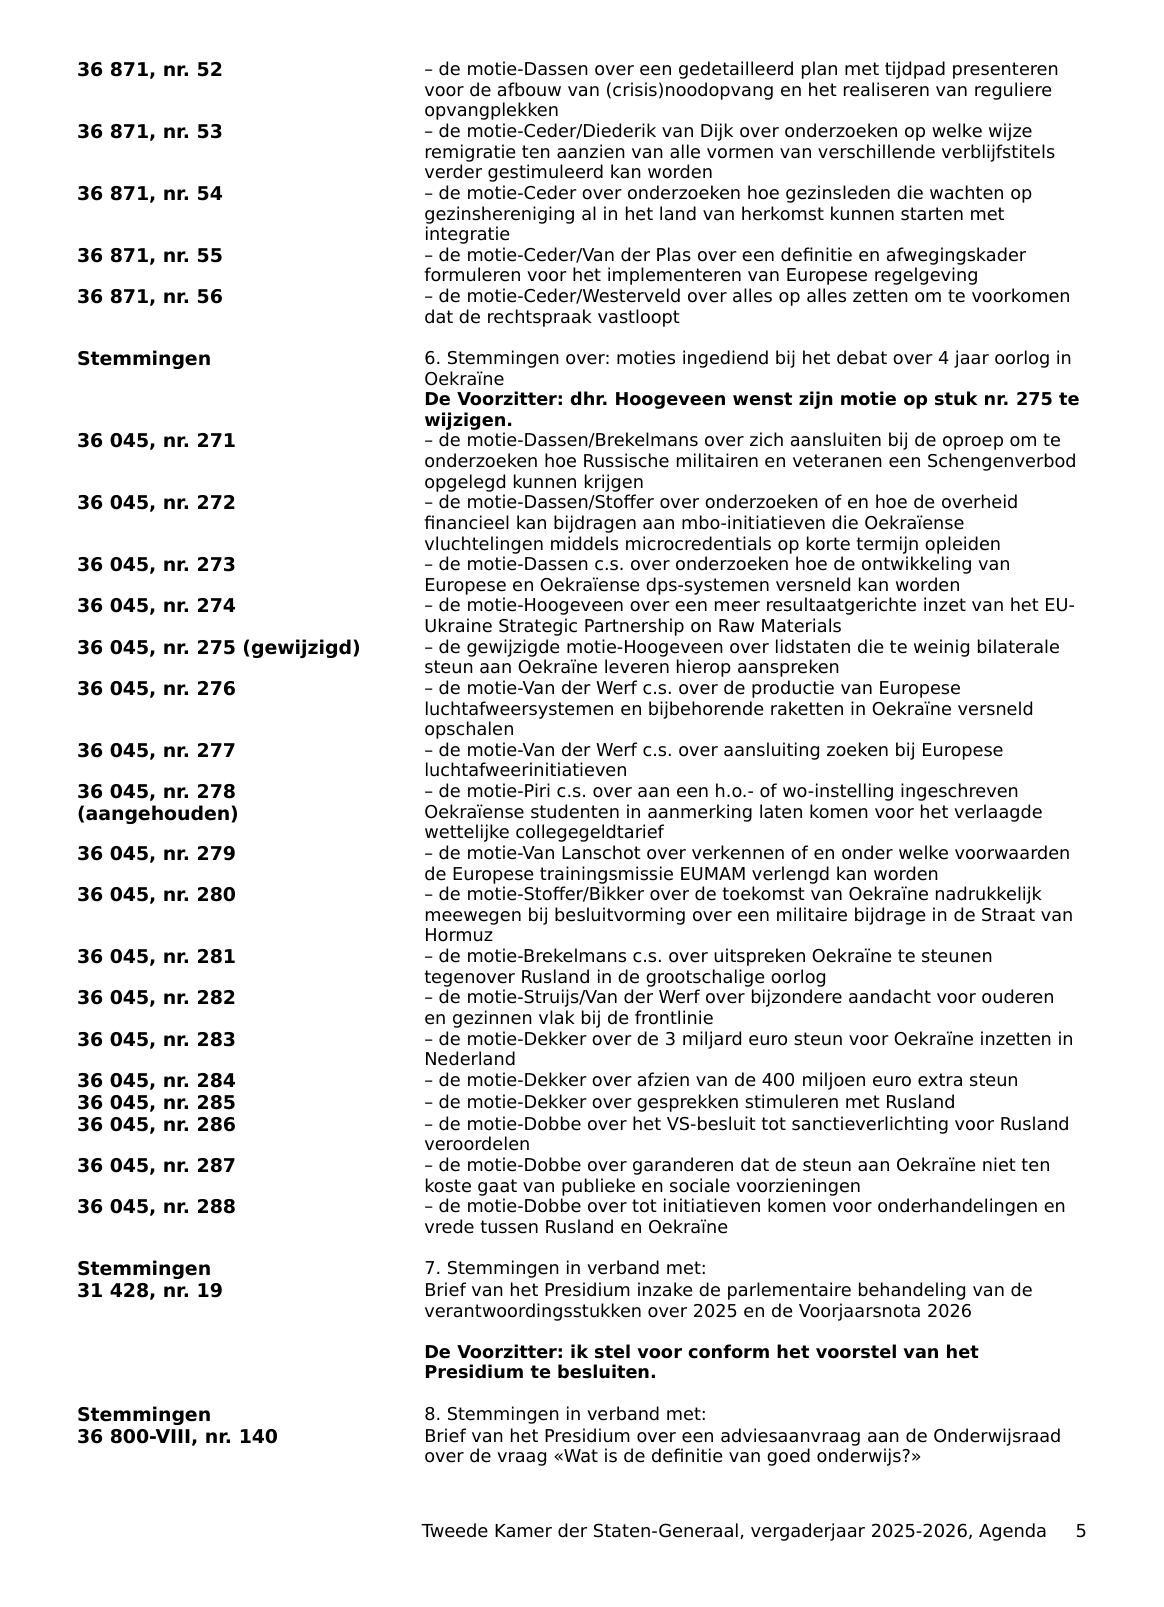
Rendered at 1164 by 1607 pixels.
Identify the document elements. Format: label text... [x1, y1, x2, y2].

table_cell [401, 781, 418, 843]
table_cell – de motie-Ceder over onderzoeken hoe gezinsleden die wachten op gezinshereniging al in het land van herkomst kunnen starten met integratie [418, 183, 1087, 245]
table_cell [401, 884, 418, 946]
table_cell 36 871, nr. 54 [77, 183, 401, 245]
table_cell 36 045, nr. 278 (aangehouden) [77, 781, 401, 843]
table_cell [401, 987, 418, 1028]
table_cell Brief van het Presidium inzake de parlementaire behandeling van de verantwoordingsstukken over 2025 en de Voorjaarsnota 2026 [418, 1280, 1087, 1321]
table_cell – de motie-Ceder/Westerveld over alles op alles zetten om te voorkomen dat de rechtspraak vastloopt [418, 286, 1087, 327]
table_cell 36 045, nr. 283 [77, 1029, 401, 1070]
table_cell 31 428, nr. 19 [77, 1280, 401, 1321]
table_cell – de motie-Dobbe over tot initiatieven komen voor onderhandelingen en vrede tussen Rusland en Oekraïne [418, 1196, 1087, 1237]
table_cell [401, 245, 418, 286]
table_cell 36 045, nr. 281 [77, 946, 401, 987]
table_cell 6. Stemmingen over: moties ingediend bij het debat over 4 jaar oorlog in Oekraïne [418, 348, 1087, 389]
table_cell [418, 1383, 1087, 1404]
table_cell 36 045, nr. 286 [77, 1114, 401, 1155]
table_cell [401, 286, 418, 327]
table_cell 36 045, nr. 279 [77, 843, 401, 884]
table_cell [401, 678, 418, 740]
table_cell 36 045, nr. 285 [77, 1092, 401, 1114]
table_cell [418, 1321, 1087, 1342]
table_cell [77, 1383, 401, 1404]
table_cell 36 045, nr. 274 [77, 595, 401, 637]
table_cell [401, 1238, 418, 1258]
table_cell 36 871, nr. 53 [77, 121, 401, 183]
table_cell [401, 1280, 418, 1321]
table_cell 36 045, nr. 280 [77, 884, 401, 946]
table_cell [401, 554, 418, 595]
table_cell [401, 1258, 418, 1280]
table_cell [418, 1238, 1087, 1258]
table_cell [77, 389, 401, 430]
table_cell [401, 389, 418, 430]
table_cell – de motie-Dobbe over het VS-besluit tot sanctieverlichting voor Rusland veroordelen [418, 1114, 1087, 1155]
table_cell [401, 1404, 418, 1426]
table_cell [401, 327, 418, 348]
table_cell – de motie-Brekelmans c.s. over uitspreken Oekraïne te steunen tegenover Rusland in de grootschalige oorlog [418, 946, 1087, 987]
table_cell Stemmingen [77, 348, 401, 389]
table_cell [77, 1321, 401, 1342]
table_cell – de motie-Dassen/Brekelmans over zich aansluiten bij de oproep om te onderzoeken hoe Russische militairen en veteranen een Schengenverbod opgelegd kunnen krijgen [418, 430, 1087, 492]
table_cell 36 871, nr. 56 [77, 286, 401, 327]
table_cell [77, 1342, 401, 1383]
table_cell [401, 595, 418, 637]
table_cell [401, 1114, 418, 1155]
table_cell [401, 59, 418, 121]
table_cell 36 045, nr. 287 [77, 1155, 401, 1196]
table_cell – de motie-Struijs/Van der Werf over bijzondere aandacht voor ouderen en gezinnen vlak bij de frontlinie [418, 987, 1087, 1028]
table_cell 36 045, nr. 276 [77, 678, 401, 740]
table_cell – de motie-Ceder/Van der Plas over een definitie en afwegingskader formuleren voor het implementeren van Europese regelgeving [418, 245, 1087, 286]
table_cell 36 045, nr. 275 (gewijzigd) [77, 637, 401, 678]
table_cell 36 045, nr. 273 [77, 554, 401, 595]
table_cell [401, 1092, 418, 1114]
table_cell – de motie-Van Lanschot over verkennen of en onder welke voorwaarden de Europese trainingsmissie EUMAM verlengd kan worden [418, 843, 1087, 884]
table_cell [401, 183, 418, 245]
table_cell [401, 121, 418, 183]
table_cell [401, 1426, 418, 1467]
table_cell – de motie-Stoffer/Bikker over de toekomst van Oekraïne nadrukkelijk meewegen bij besluitvorming over een militaire bijdrage in de Straat van Hormuz [418, 884, 1087, 946]
table_cell [401, 1029, 418, 1070]
table_cell – de motie-Dobbe over garanderen dat de steun aan Oekraïne niet ten koste gaat van publieke en sociale voorzieningen [418, 1155, 1087, 1196]
table_cell Brief van het Presidium over een adviesaanvraag aan de Onderwijsraad over de vraag «Wat is de definitie van goed onderwijs?» [418, 1426, 1087, 1467]
table_cell [401, 1321, 418, 1342]
table_cell – de motie-Dekker over de 3 miljard euro steun voor Oekraïne inzetten in Nederland [418, 1029, 1087, 1070]
table_cell – de motie-Hoogeveen over een meer resultaatgerichte inzet van het EU-Ukraine Strategic Partnership on Raw Materials [418, 595, 1087, 637]
table_cell 36 045, nr. 288 [77, 1196, 401, 1237]
table_cell – de motie-Dassen over een gedetailleerd plan met tijdpad presenteren voor de afbouw van (crisis)noodopvang en het realiseren van reguliere opvangplekken [418, 59, 1087, 121]
table_cell [401, 637, 418, 678]
table_cell [418, 327, 1087, 348]
table_cell – de motie-Ceder/Diederik van Dijk over onderzoeken op welke wijze remigratie ten aanzien van alle vormen van verschillende verblijfstitels verder gestimuleerd kan worden [418, 121, 1087, 183]
table_cell – de motie-Dekker over afzien van de 400 miljoen euro extra steun [418, 1070, 1087, 1092]
table_cell – de motie-Dassen/Stoffer over onderzoeken of en hoe de overheid financieel kan bijdragen aan mbo-initiatieven die Oekraïense vluchtelingen middels microcredentials op korte termijn opleiden [418, 492, 1087, 554]
table_cell 36 045, nr. 282 [77, 987, 401, 1028]
table_cell [77, 1238, 401, 1258]
table_cell [401, 1196, 418, 1237]
table_cell 36 871, nr. 52 [77, 59, 401, 121]
table_cell 36 045, nr. 277 [77, 740, 401, 781]
table_cell Stemmingen [77, 1258, 401, 1280]
table_cell [401, 946, 418, 987]
table_cell [401, 1383, 418, 1404]
table_cell [401, 1070, 418, 1092]
table_cell 7. Stemmingen in verband met: [418, 1258, 1087, 1280]
table_cell – de motie-Van der Werf c.s. over aansluiting zoeken bij Europese luchtafweerinitiatieven [418, 740, 1087, 781]
table_cell [401, 1342, 418, 1383]
table_cell – de motie-Piri c.s. over aan een h.o.- of wo-instelling ingeschreven Oekraïense studenten in aanmerking laten komen voor het verlaagde wettelijke collegegeldtarief [418, 781, 1087, 843]
table_cell Stemmingen [77, 1404, 401, 1426]
table_cell De Voorzitter: ik stel voor conform het voorstel van het Presidium te besluiten. [418, 1342, 1087, 1383]
table_cell 36 800-VIII, nr. 140 [77, 1426, 401, 1467]
table_cell [401, 843, 418, 884]
table_cell De Voorzitter: dhr. Hoogeveen wenst zijn motie op stuk nr. 275 te wijzigen. [418, 389, 1087, 430]
table_cell 36 045, nr. 272 [77, 492, 401, 554]
table_cell [401, 348, 418, 389]
table_cell 36 045, nr. 271 [77, 430, 401, 492]
table_cell [401, 1155, 418, 1196]
table_cell 8. Stemmingen in verband met: [418, 1404, 1087, 1426]
table_cell – de gewijzigde motie-Hoogeveen over lidstaten die te weinig bilaterale steun aan Oekraïne leveren hierop aanspreken [418, 637, 1087, 678]
table_cell [401, 430, 418, 492]
table_cell [401, 740, 418, 781]
table_cell [77, 327, 401, 348]
table_cell 36 871, nr. 55 [77, 245, 401, 286]
table_cell [401, 492, 418, 554]
table_cell 36 045, nr. 284 [77, 1070, 401, 1092]
table_cell – de motie-Dekker over gesprekken stimuleren met Rusland [418, 1092, 1087, 1114]
table_cell – de motie-Dassen c.s. over onderzoeken hoe de ontwikkeling van Europese en Oekraïense dps-systemen versneld kan worden [418, 554, 1087, 595]
table_cell – de motie-Van der Werf c.s. over de productie van Europese luchtafweersystemen en bijbehorende raketten in Oekraïne versneld opschalen [418, 678, 1087, 740]
